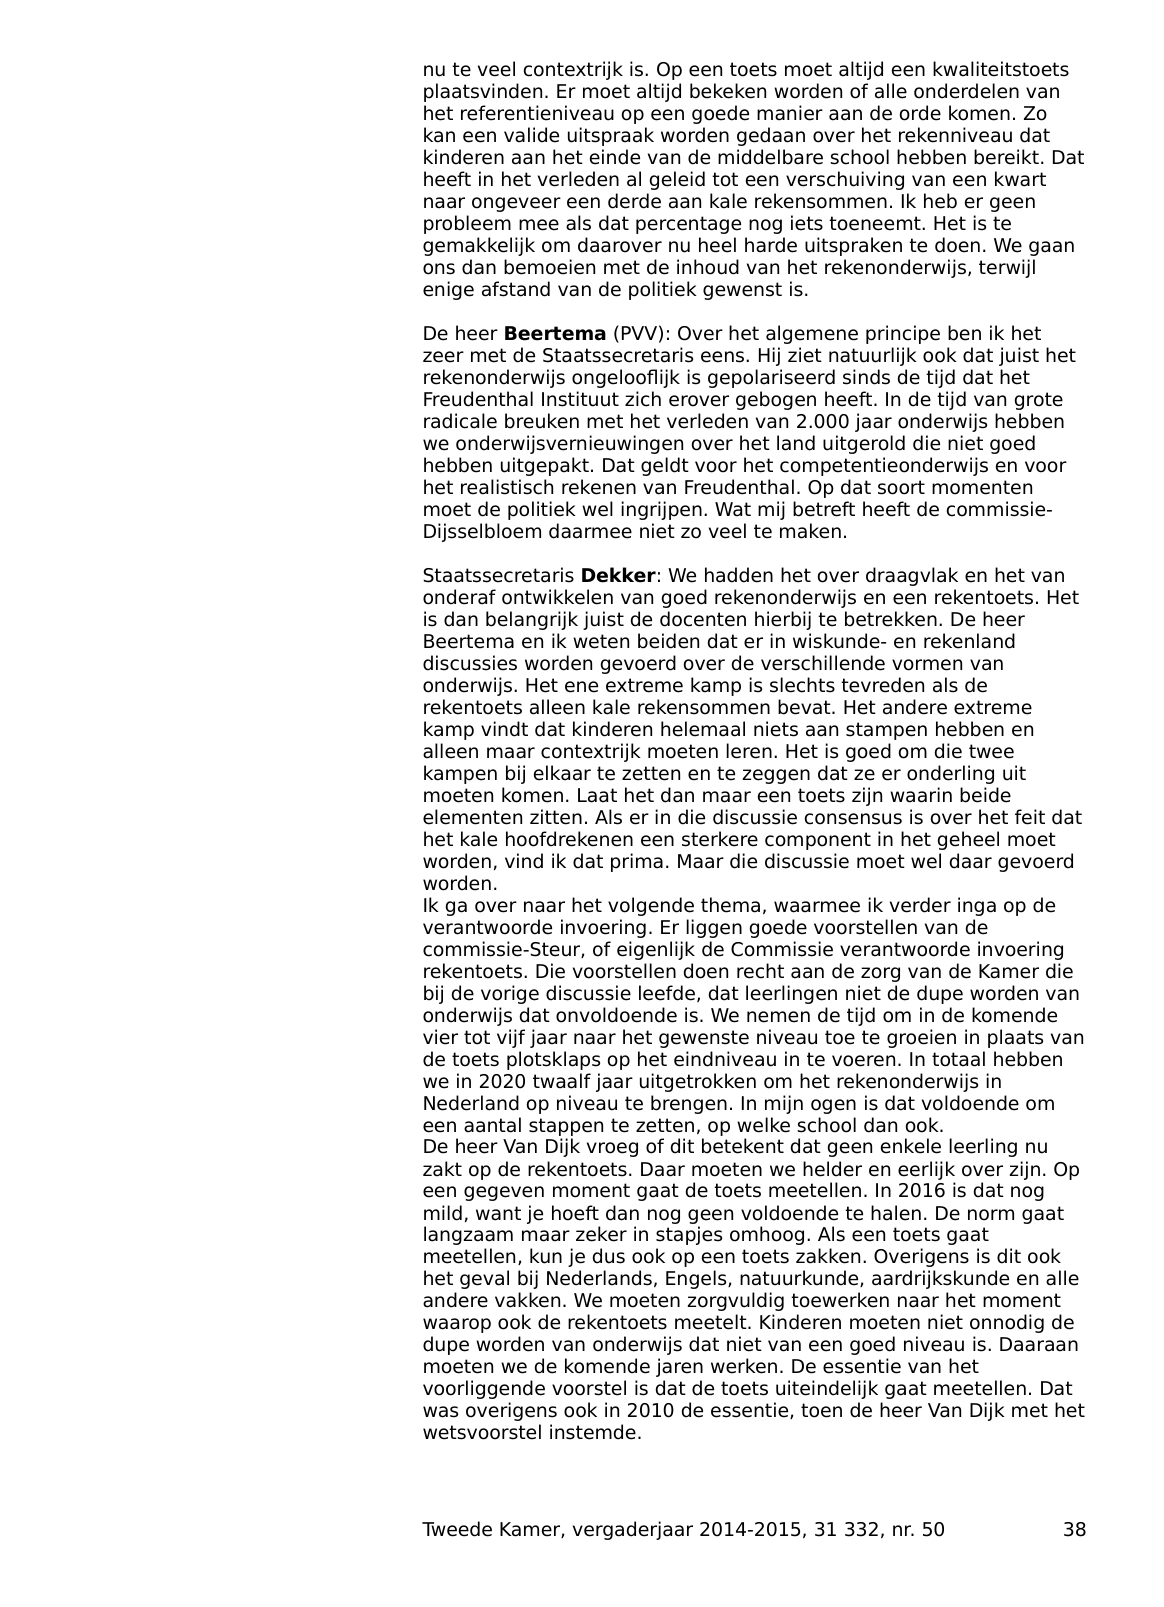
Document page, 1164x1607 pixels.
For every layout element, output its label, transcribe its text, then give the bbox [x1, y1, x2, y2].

text Staatssecretaris Dekker: We hadden het over draagvlak en het van onderaf ontwikkelen van goed rekenonderwijs en een rekentoets. Het is dan belangrijk juist de docenten hierbij te betrekken. De heer Beertema en ik weten beiden dat er in wiskunde- en rekenland discussies worden gevoerd over de verschillende vormen van onderwijs. Het ene extreme kamp is slechts tevreden als de rekentoets alleen kale rekensommen bevat. Het andere extreme kamp vindt dat kinderen helemaal niets aan stampen hebben en alleen maar contextrijk moeten leren. Het is goed om die twee kampen bij elkaar te zetten en te zeggen dat ze er onderling uit moeten komen. Laat het dan maar een toets zijn waarin beide elementen zitten. Als er in die discussie consensus is over het feit dat het kale hoofdrekenen een sterkere component in het geheel moet worden, vind ik dat prima. Maar die discussie moet wel daar gevoerd worden. [422, 565, 1087, 895]
text nu te veel contextrijk is. Op een toets moet altijd een kwaliteitstoets plaatsvinden. Er moet altijd bekeken worden of alle onderdelen van het referentieniveau op een goede manier aan de orde komen. Zo kan een valide uitspraak worden gedaan over het rekenniveau dat kinderen aan het einde van de middelbare school hebben bereikt. Dat heeft in het verleden al geleid tot een verschuiving van een kwart naar ongeveer een derde aan kale rekensommen. Ik heb er geen probleem mee als dat percentage nog iets toeneemt. Het is te gemakkelijk om daarover nu heel harde uitspraken te doen. We gaan ons dan bemoeien met de inhoud van het rekenonderwijs, terwijl enige afstand van de politiek gewenst is. [422, 59, 1087, 301]
text Ik ga over naar het volgende thema, waarmee ik verder inga op de verantwoorde invoering. Er liggen goede voorstellen van de commissie-Steur, of eigenlijk de Commissie verantwoorde invoering rekentoets. Die voorstellen doen recht aan de zorg van de Kamer die bij de vorige discussie leefde, dat leerlingen niet de dupe worden van onderwijs dat onvoldoende is. We nemen de tijd om in de komende vier tot vijf jaar naar het gewenste niveau toe te groeien in plaats van de toets plotsklaps op het eindniveau in te voeren. In totaal hebben we in 2020 twaalf jaar uitgetrokken om het rekenonderwijs in Nederland op niveau te brengen. In mijn ogen is dat voldoende om een aantal stappen te zetten, op welke school dan ook. [422, 895, 1087, 1136]
text De heer Beertema (PVV): Over het algemene principe ben ik het zeer met de Staatssecretaris eens. Hij ziet natuurlijk ook dat juist het rekenonderwijs ongelooflijk is gepolariseerd sinds de tijd dat het Freudenthal Instituut zich erover gebogen heeft. In de tijd van grote radicale breuken met het verleden van 2.000 jaar onderwijs hebben we onderwijsvernieuwingen over het land uitgerold die niet goed hebben uitgepakt. Dat geldt voor het competentieonderwijs en voor het realistisch rekenen van Freudenthal. Op dat soort momenten moet de politiek wel ingrijpen. Wat mij betreft heeft de commissie-Dijsselbloem daarmee niet zo veel te maken. [422, 323, 1087, 543]
text De heer Van Dijk vroeg of dit betekent dat geen enkele leerling nu zakt op de rekentoets. Daar moeten we helder en eerlijk over zijn. Op een gegeven moment gaat de toets meetellen. In 2016 is dat nog mild, want je hoeft dan nog geen voldoende te halen. De norm gaat langzaam maar zeker in stapjes omhoog. Als een toets gaat meetellen, kun je dus ook op een toets zakken. Overigens is dit ook het geval bij Nederlands, Engels, natuurkunde, aardrijkskunde en alle andere vakken. We moeten zorgvuldig toewerken naar het moment waarop ook de rekentoets meetelt. Kinderen moeten niet onnodig de dupe worden van onderwijs dat niet van een goed niveau is. Daaraan moeten we de komende jaren werken. De essentie van het voorliggende voorstel is dat de toets uiteindelijk gaat meetellen. Dat was overigens ook in 2010 de essentie, toen de heer Van Dijk met het wetsvoorstel instemde. [422, 1136, 1087, 1444]
